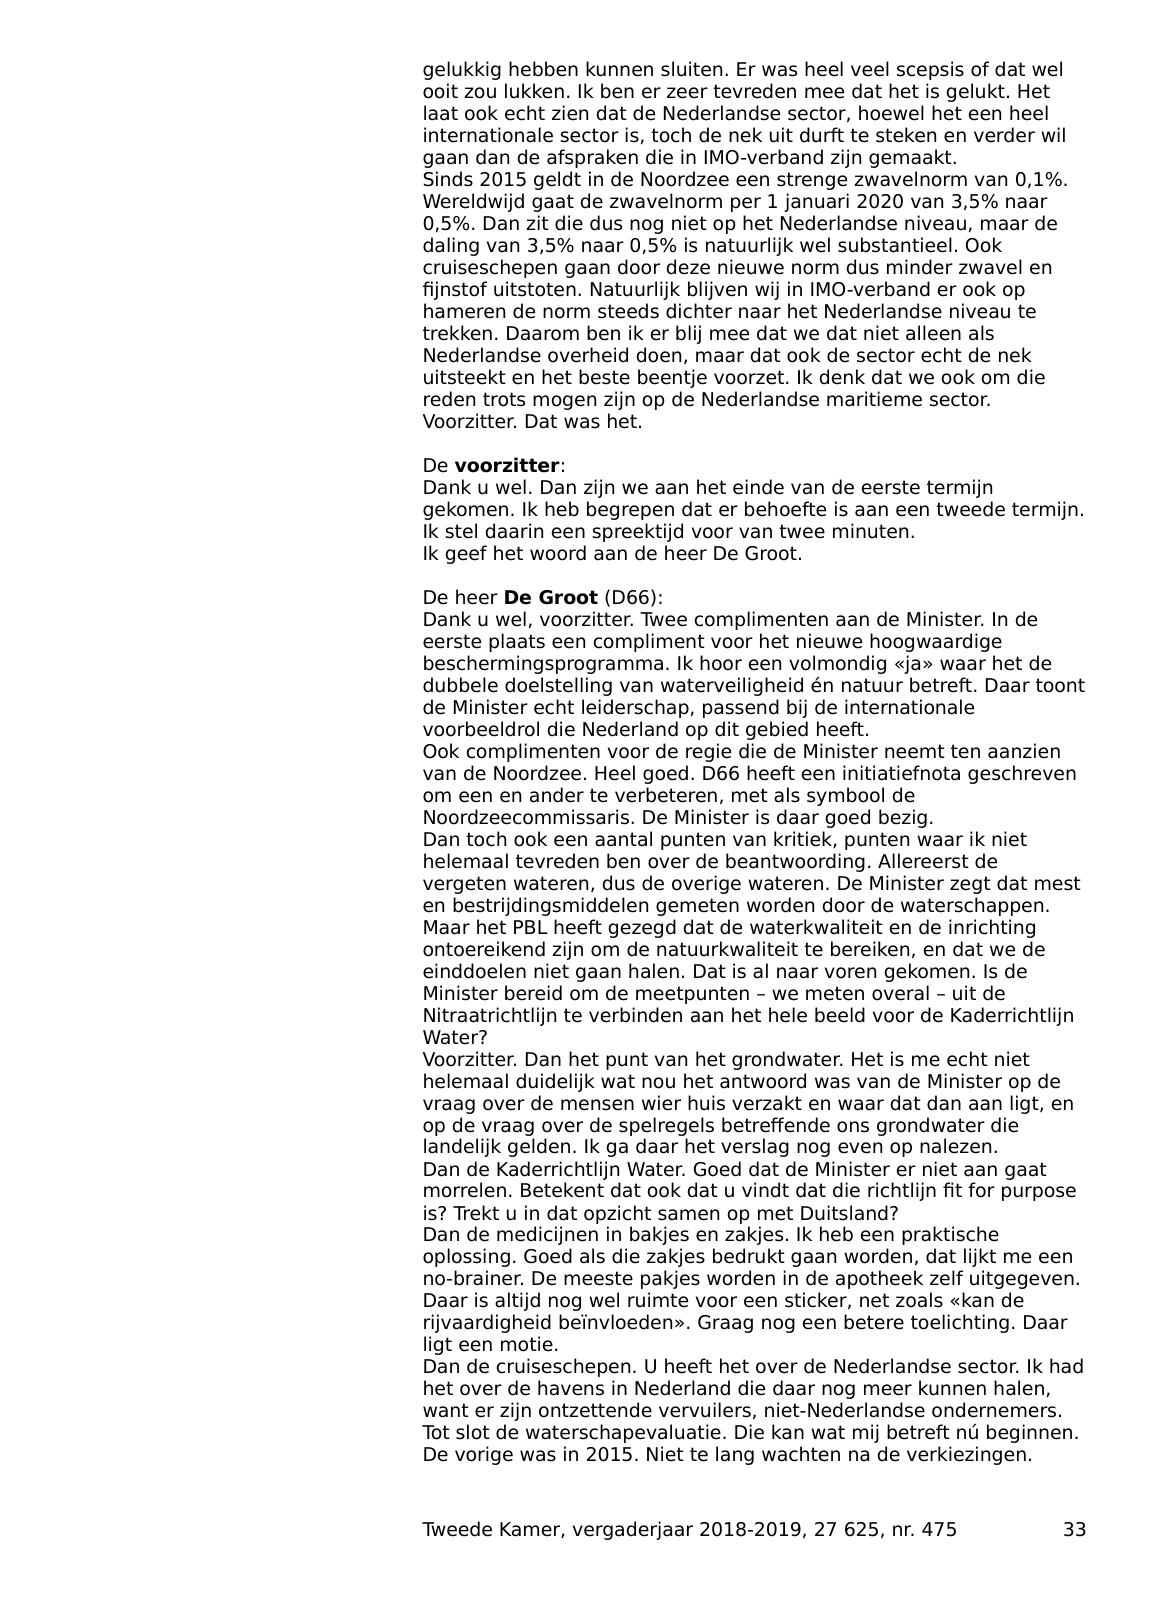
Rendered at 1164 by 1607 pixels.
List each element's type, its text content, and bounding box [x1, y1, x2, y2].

text Dan de medicijnen in bakjes en zakjes. Ik heb een praktische oplossing. Goed als die zakjes bedrukt gaan worden, dat lijkt me een no-brainer. De meeste pakjes worden in de apotheek zelf uitgegeven. Daar is altijd nog wel ruimte voor een sticker, net zoals «kan de rijvaardigheid beïnvloeden». Graag nog een betere toelichting. Daar ligt een motie. [422, 1224, 1087, 1356]
text De voorzitter: [422, 455, 1087, 477]
text De heer De Groot (D66): [422, 587, 1087, 609]
text Dank u wel, voorzitter. Twee complimenten aan de Minister. In de eerste plaats een compliment voor het nieuwe hoogwaardige beschermingsprogramma. Ik hoor een volmondig «ja» waar het de dubbele doelstelling van waterveiligheid én natuur betreft. Daar toont de Minister echt leiderschap, passend bij de internationale voorbeeldrol die Nederland op dit gebied heeft. [422, 609, 1087, 741]
text Voorzitter. Dat was het. [422, 411, 1087, 433]
text Tot slot de waterschapevaluatie. Die kan wat mij betreft nú beginnen. De vorige was in 2015. Niet te lang wachten na de verkiezingen. [422, 1422, 1087, 1466]
text Dan toch ook een aantal punten van kritiek, punten waar ik niet helemaal tevreden ben over de beantwoording. Allereerst de vergeten wateren, dus de overige wateren. De Minister zegt dat mest en bestrijdingsmiddelen gemeten worden door de waterschappen. Maar het PBL heeft gezegd dat de waterkwaliteit en de inrichting ontoereikend zijn om de natuurkwaliteit te bereiken, en dat we de einddoelen niet gaan halen. Dat is al naar voren gekomen. Is de Minister bereid om de meetpunten – we meten overal – uit de Nitraatrichtlijn te verbinden aan het hele beeld voor de Kaderrichtlijn Water? [422, 829, 1087, 1048]
text Dank u wel. Dan zijn we aan het einde van de eerste termijn gekomen. Ik heb begrepen dat er behoefte is aan een tweede termijn. Ik stel daarin een spreektijd voor van twee minuten. [422, 477, 1087, 543]
text Dan de cruiseschepen. U heeft het over de Nederlandse sector. Ik had het over de havens in Nederland die daar nog meer kunnen halen, want er zijn ontzettende vervuilers, niet-Nederlandse ondernemers. [422, 1356, 1087, 1422]
text Ook complimenten voor de regie die de Minister neemt ten aanzien van de Noordzee. Heel goed. D66 heeft een initiatiefnota geschreven om een en ander te verbeteren, met als symbool de Noordzeecommissaris. De Minister is daar goed bezig. [422, 741, 1087, 829]
text gelukkig hebben kunnen sluiten. Er was heel veel scepsis of dat wel ooit zou lukken. Ik ben er zeer tevreden mee dat het is gelukt. Het laat ook echt zien dat de Nederlandse sector, hoewel het een heel internationale sector is, toch de nek uit durft te steken en verder wil gaan dan de afspraken die in IMO-verband zijn gemaakt. [422, 59, 1087, 169]
text Sinds 2015 geldt in de Noordzee een strenge zwavelnorm van 0,1%. Wereldwijd gaat de zwavelnorm per 1 januari 2020 van 3,5% naar 0,5%. Dan zit die dus nog niet op het Nederlandse niveau, maar de daling van 3,5% naar 0,5% is natuurlijk wel substantieel. Ook cruiseschepen gaan door deze nieuwe norm dus minder zwavel en fijnstof uitstoten. Natuurlijk blijven wij in IMO-verband er ook op hameren de norm steeds dichter naar het Nederlandse niveau te trekken. Daarom ben ik er blij mee dat we dat niet alleen als Nederlandse overheid doen, maar dat ook de sector echt de nek uitsteekt en het beste beentje voorzet. Ik denk dat we ook om die reden trots mogen zijn op de Nederlandse maritieme sector. [422, 169, 1087, 411]
text Voorzitter. Dan het punt van het grondwater. Het is me echt niet helemaal duidelijk wat nou het antwoord was van de Minister op de vraag over de mensen wier huis verzakt en waar dat dan aan ligt, en op de vraag over de spelregels betreffende ons grondwater die landelijk gelden. Ik ga daar het verslag nog even op nalezen. [422, 1048, 1087, 1158]
text Dan de Kaderrichtlijn Water. Goed dat de Minister er niet aan gaat morrelen. Betekent dat ook dat u vindt dat die richtlijn fit for purpose is? Trekt u in dat opzicht samen op met Duitsland? [422, 1158, 1087, 1224]
text Ik geef het woord aan de heer De Groot. [422, 543, 1087, 565]
